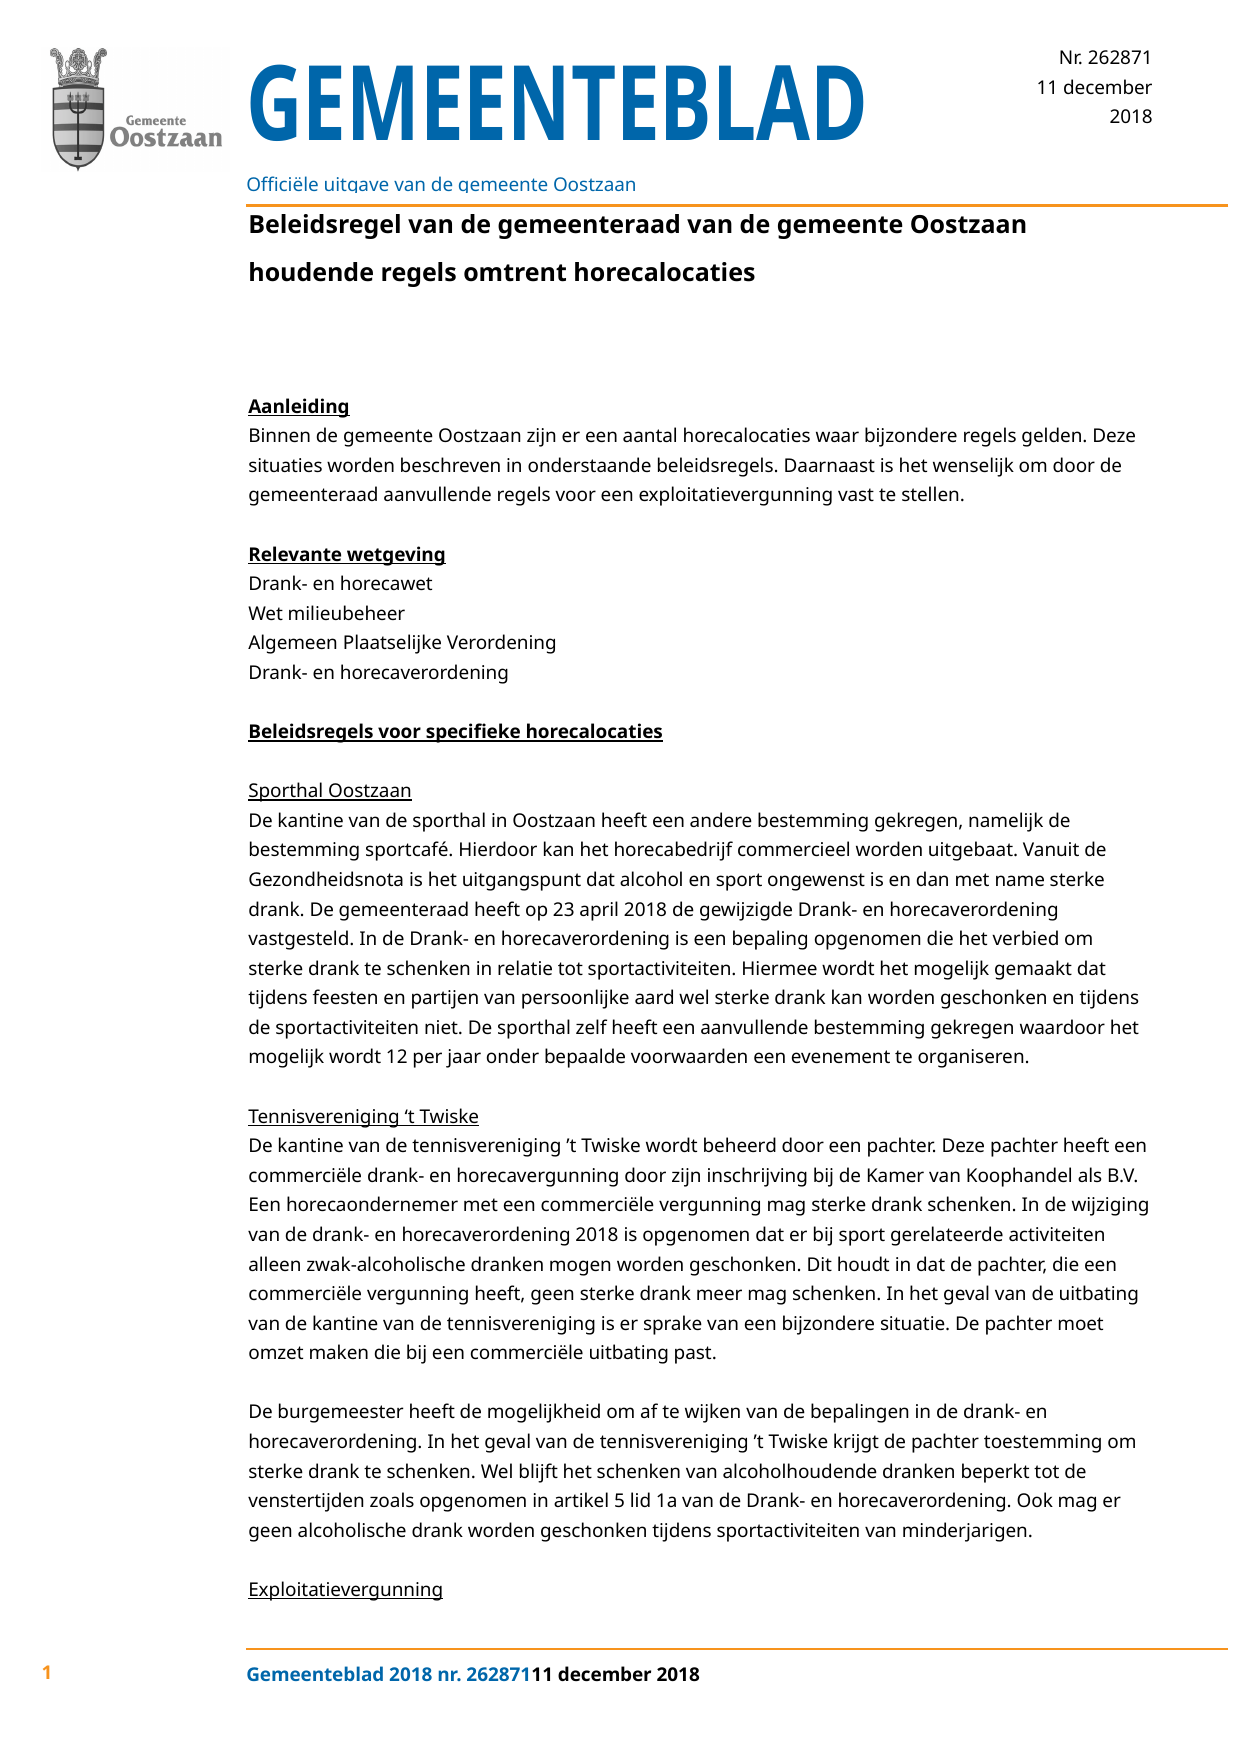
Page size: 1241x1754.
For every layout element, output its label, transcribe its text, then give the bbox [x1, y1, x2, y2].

text De kantine van de sporthal in Oostzaan heeft een andere bestemming gekregen, namelijk de bestemming sportcafé. Hierdoor kan het horecabedrijf commercieel worden uitgebaat. Vanuit de Gezondheidsnota is het uitgangspunt dat alcohol en sport ongewenst is en dan met name sterke drank. De gemeenteraad heeft op 23 april 2018 de gewijzigde Drank- en horecaverordening vastgesteld. In de Drank- en horecaverordening is een bepaling opgenomen die het verbied om sterke drank te schenken in relatie tot sportactiviteiten. Hiermee wordt het mogelijk gemaakt dat tijdens feesten en partijen van persoonlijke aard wel sterke drank kan worden geschonken en tijdens de sportactiviteiten niet. De sporthal zelf heeft een aanvullende bestemming gekregen waardoor het mogelijk wordt 12 per jaar onder bepaalde voorwaarden een evenement te organiseren. [248, 807, 1152, 1069]
text Algemeen Plaatselijke Verordening [248, 629, 1152, 655]
picture [41, 47, 231, 172]
text Drank- en horecawet [248, 570, 1152, 596]
text Drank- en horecaverordening [248, 659, 1152, 685]
text Aanleiding [248, 393, 1152, 419]
text Wet milieubeheer [248, 600, 1152, 626]
text Tennisvereniging ‘t Twiske [248, 1103, 1152, 1129]
text De burgemeester heeft de mogelijkheid om af te wijken van de bepalingen in de drank- en horecaverordening. In het geval van de tennisvereniging ’t Twiske krijgt de pachter toestemming om sterke drank te schenken. Wel blijft het schenken van alcoholhoudende dranken beperkt tot de venstertijden zoals opgenomen in artikel 5 lid 1a van de Drank- en horecaverordening. Ook mag er geen alcoholische drank worden geschonken tijdens sportactiviteiten van minderjarigen. [248, 1399, 1152, 1543]
text Beleidsregel van de gemeenteraad van de gemeente Oostzaan houdende regels omtrent horecalocaties [248, 207, 1152, 288]
text Exploitatievergunning [248, 1576, 1152, 1602]
text De kantine van de tennisvereniging ’t Twiske wordt beheerd door een pachter. Deze pachter heeft een commerciële drank- en horecavergunning door zijn inschrijving bij de Kamer van Koophandel als B.V. Een horecaondernemer met een commerciële vergunning mag sterke drank schenken. In de wijziging van de drank- en horecaverordening 2018 is opgenomen dat er bij sport gerelateerde activiteiten alleen zwak-alcoholische dranken mogen worden geschonken. Dit houdt in dat de pachter, die een commerciële vergunning heeft, geen sterke drank meer mag schenken. In het geval van de uitbating van de kantine van de tennisvereniging is er sprake van een bijzondere situatie. De pachter moet omzet maken die bij een commerciële uitbating past. [248, 1132, 1152, 1365]
text Beleidsregels voor specifieke horecalocaties [248, 718, 1152, 744]
text Sporthal Oostzaan [248, 777, 1152, 803]
text Relevante wetgeving [248, 541, 1152, 567]
text Binnen de gemeente Oostzaan zijn er een aantal horecalocaties waar bijzondere regels gelden. Deze situaties worden beschreven in onderstaande beleidsregels. Daarnaast is het wenselijk om door de gemeenteraad aanvullende regels voor een exploitatievergunning vast te stellen. [248, 422, 1152, 507]
